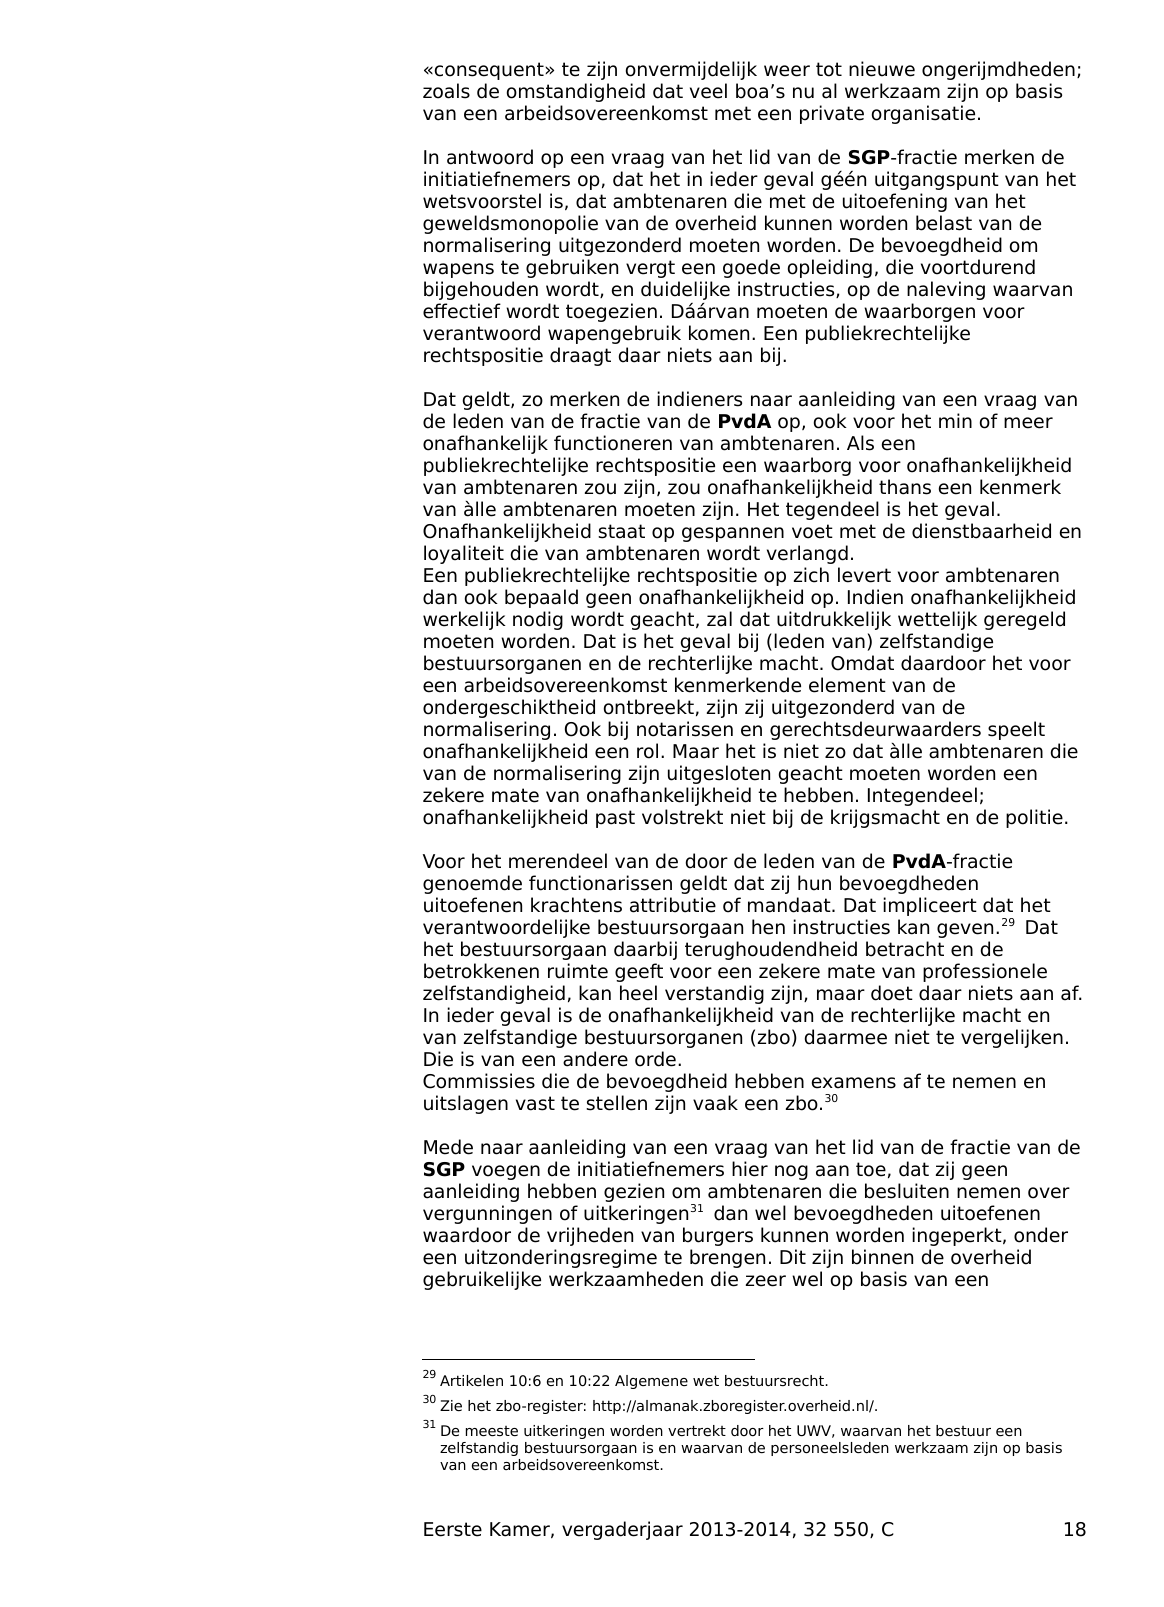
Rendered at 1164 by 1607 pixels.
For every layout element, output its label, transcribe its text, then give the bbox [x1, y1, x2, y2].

text Voor het merendeel van de door de leden van de PvdA-fractie genoemde functionarissen geldt dat zij hun bevoegdheden uitoefenen krachtens attributie of mandaat. Dat impliceert dat het verantwoordelijke bestuursorgaan hen instructies kan geven. Dat het bestuursorgaan daarbij terughoudendheid betracht en de betrokkenen ruimte geeft voor een zekere mate van professionele zelfstandigheid, kan heel verstandig zijn, maar doet daar niets aan af. In ieder geval is de onafhankelijkheid van de rechterlijke macht en van zelfstandige bestuursorganen (zbo) daarmee niet te vergelijken. Die is van een andere orde. [422, 851, 1087, 1071]
text Zie het zbo-register: http://almanak.zboregister.overheid.nl/. [422, 1393, 1087, 1416]
text In antwoord op een vraag van het lid van de SGP-fractie merken de initiatiefnemers op, dat het in ieder geval géén uitgangspunt van het wetsvoorstel is, dat ambtenaren die met de uitoefening van het geweldsmonopolie van de overheid kunnen worden belast van de normalisering uitgezonderd moeten worden. De bevoegdheid om wapens te gebruiken vergt een goede opleiding, die voortdurend bijgehouden wordt, en duidelijke instructies, op de naleving waarvan effectief wordt toegezien. Dáárvan moeten de waarborgen voor verantwoord wapengebruik komen. Een publiekrechtelijke rechtspositie draagt daar niets aan bij. [422, 147, 1087, 367]
text De meeste uitkeringen worden vertrekt door het UWV, waarvan het bestuur een zelfstandig bestuursorgaan is en waarvan de personeelsleden werkzaam zijn op basis van een arbeidsovereenkomst. [422, 1418, 1087, 1474]
text Artikelen 10:6 en 10:22 Algemene wet bestuursrecht. [422, 1368, 1087, 1391]
text Dat geldt, zo merken de indieners naar aanleiding van een vraag van de leden van de fractie van de PvdA op, ook voor het min of meer onafhankelijk functioneren van ambtenaren. Als een publiekrechtelijke rechtspositie een waarborg voor onafhankelijkheid van ambtenaren zou zijn, zou onafhankelijkheid thans een kenmerk van àlle ambtenaren moeten zijn. Het tegendeel is het geval. Onafhankelijkheid staat op gespannen voet met de dienstbaarheid en loyaliteit die van ambtenaren wordt verlangd. [422, 389, 1087, 565]
text Mede naar aanleiding van een vraag van het lid van de fractie van de SGP voegen de initiatiefnemers hier nog aan toe, dat zij geen aanleiding hebben gezien om ambtenaren die besluiten nemen over vergunningen of uitkeringen dan wel bevoegdheden uitoefenen waardoor de vrijheden van burgers kunnen worden ingeperkt, onder een uitzonderingsregime te brengen. Dit zijn binnen de overheid gebruikelijke werkzaamheden die zeer wel op basis van een [422, 1137, 1087, 1291]
text «consequent» te zijn onvermijdelijk weer tot nieuwe ongerijmdheden; zoals de omstandigheid dat veel boa’s nu al werkzaam zijn op basis van een arbeidsovereenkomst met een private organisatie. [422, 59, 1087, 125]
text Commissies die de bevoegdheid hebben examens af te nemen en uitslagen vast te stellen zijn vaak een zbo. [422, 1071, 1087, 1115]
text Een publiekrechtelijke rechtspositie op zich levert voor ambtenaren dan ook bepaald geen onafhankelijkheid op. Indien onafhankelijkheid werkelijk nodig wordt geacht, zal dat uitdrukkelijk wettelijk geregeld moeten worden. Dat is het geval bij (leden van) zelfstandige bestuursorganen en de rechterlijke macht. Omdat daardoor het voor een arbeidsovereenkomst kenmerkende element van de ondergeschiktheid ontbreekt, zijn zij uitgezonderd van de normalisering. Ook bij notarissen en gerechtsdeurwaarders speelt onafhankelijkheid een rol. Maar het is niet zo dat àlle ambtenaren die van de normalisering zijn uitgesloten geacht moeten worden een zekere mate van onafhankelijkheid te hebben. Integendeel; onafhankelijkheid past volstrekt niet bij de krijgsmacht en de politie. [422, 565, 1087, 829]
